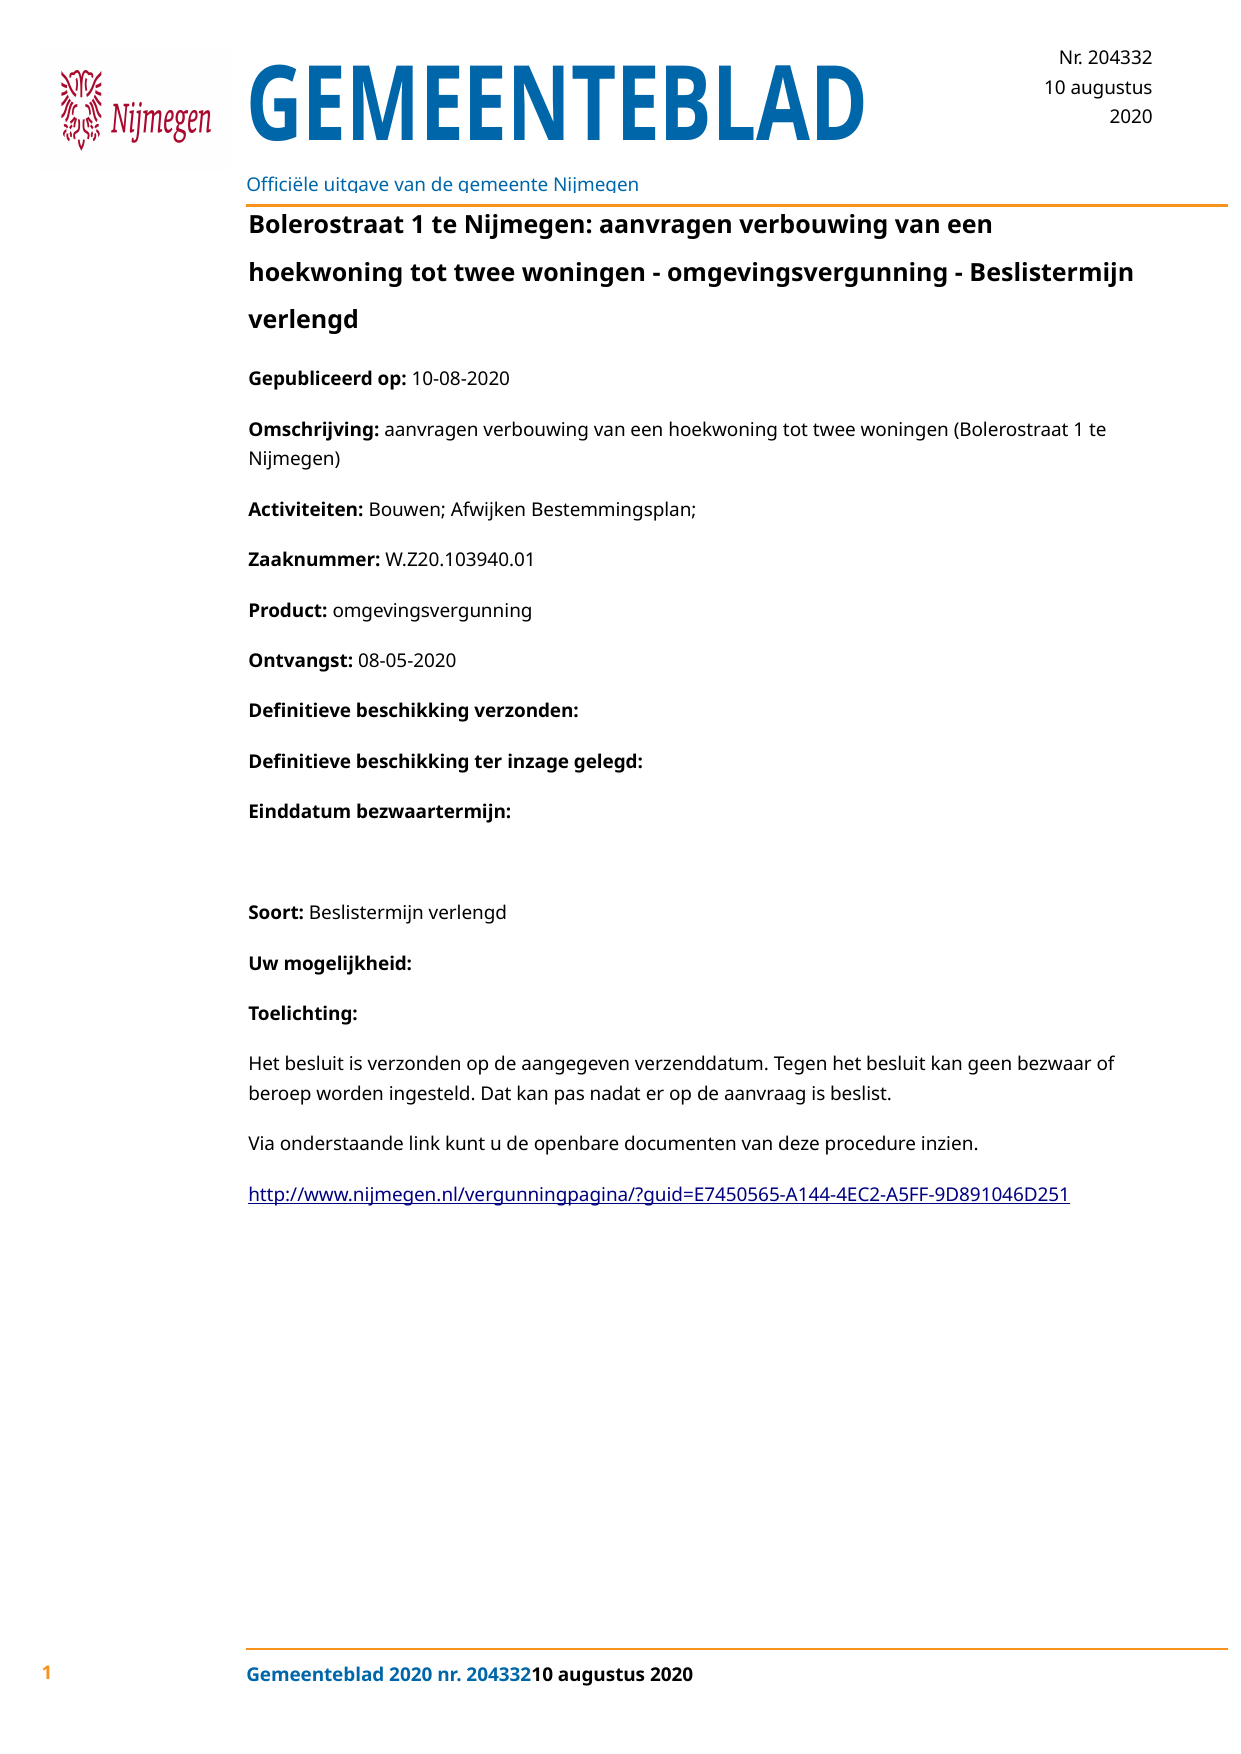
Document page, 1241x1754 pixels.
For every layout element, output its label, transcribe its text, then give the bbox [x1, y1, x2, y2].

text Soort: Beslistermijn verlengd [248, 899, 1152, 925]
text Activiteiten: Bouwen; Afwijken Bestemmingsplan; [248, 496, 1152, 522]
text Product: omgevingsvergunning [248, 597, 1152, 622]
picture [41, 47, 231, 172]
text Uw mogelijkheid: [248, 950, 1152, 975]
text Definitieve beschikking ter inzage gelegd: [248, 748, 1152, 774]
text Het besluit is verzonden op de aangegeven verzenddatum. Tegen het besluit kan geen bezwaar of beroep worden ingesteld. Dat kan pas nadat er op de aanvraag is beslist. [248, 1051, 1152, 1106]
text Omschrijving: aanvragen verbouwing van een hoekwoning tot twee woningen (Bolerostraat 1 te Nijmegen) [248, 416, 1152, 471]
text Einddatum bezwaartermijn: [248, 798, 1152, 824]
text Zaaknummer: W.Z20.103940.01 [248, 546, 1152, 572]
text Toelichting: [248, 1000, 1152, 1026]
text Gepubliceerd op: 10-08-2020 [248, 366, 1152, 391]
text Definitieve beschikking verzonden: [248, 698, 1152, 723]
text Bolerostraat 1 te Nijmegen: aanvragen verbouwing van een hoekwoning tot twee woningen - omgevingsvergunning - Beslistermijn verlengd [248, 207, 1152, 336]
text http://www.nijmegen.nl/vergunningpagina/?guid=E7450565-A144-4EC2-A5FF-9D891046D251 [248, 1181, 1152, 1207]
text Ontvangst: 08-05-2020 [248, 647, 1152, 673]
text Via onderstaande link kunt u de openbare documenten van deze procedure inzien. [248, 1131, 1152, 1156]
